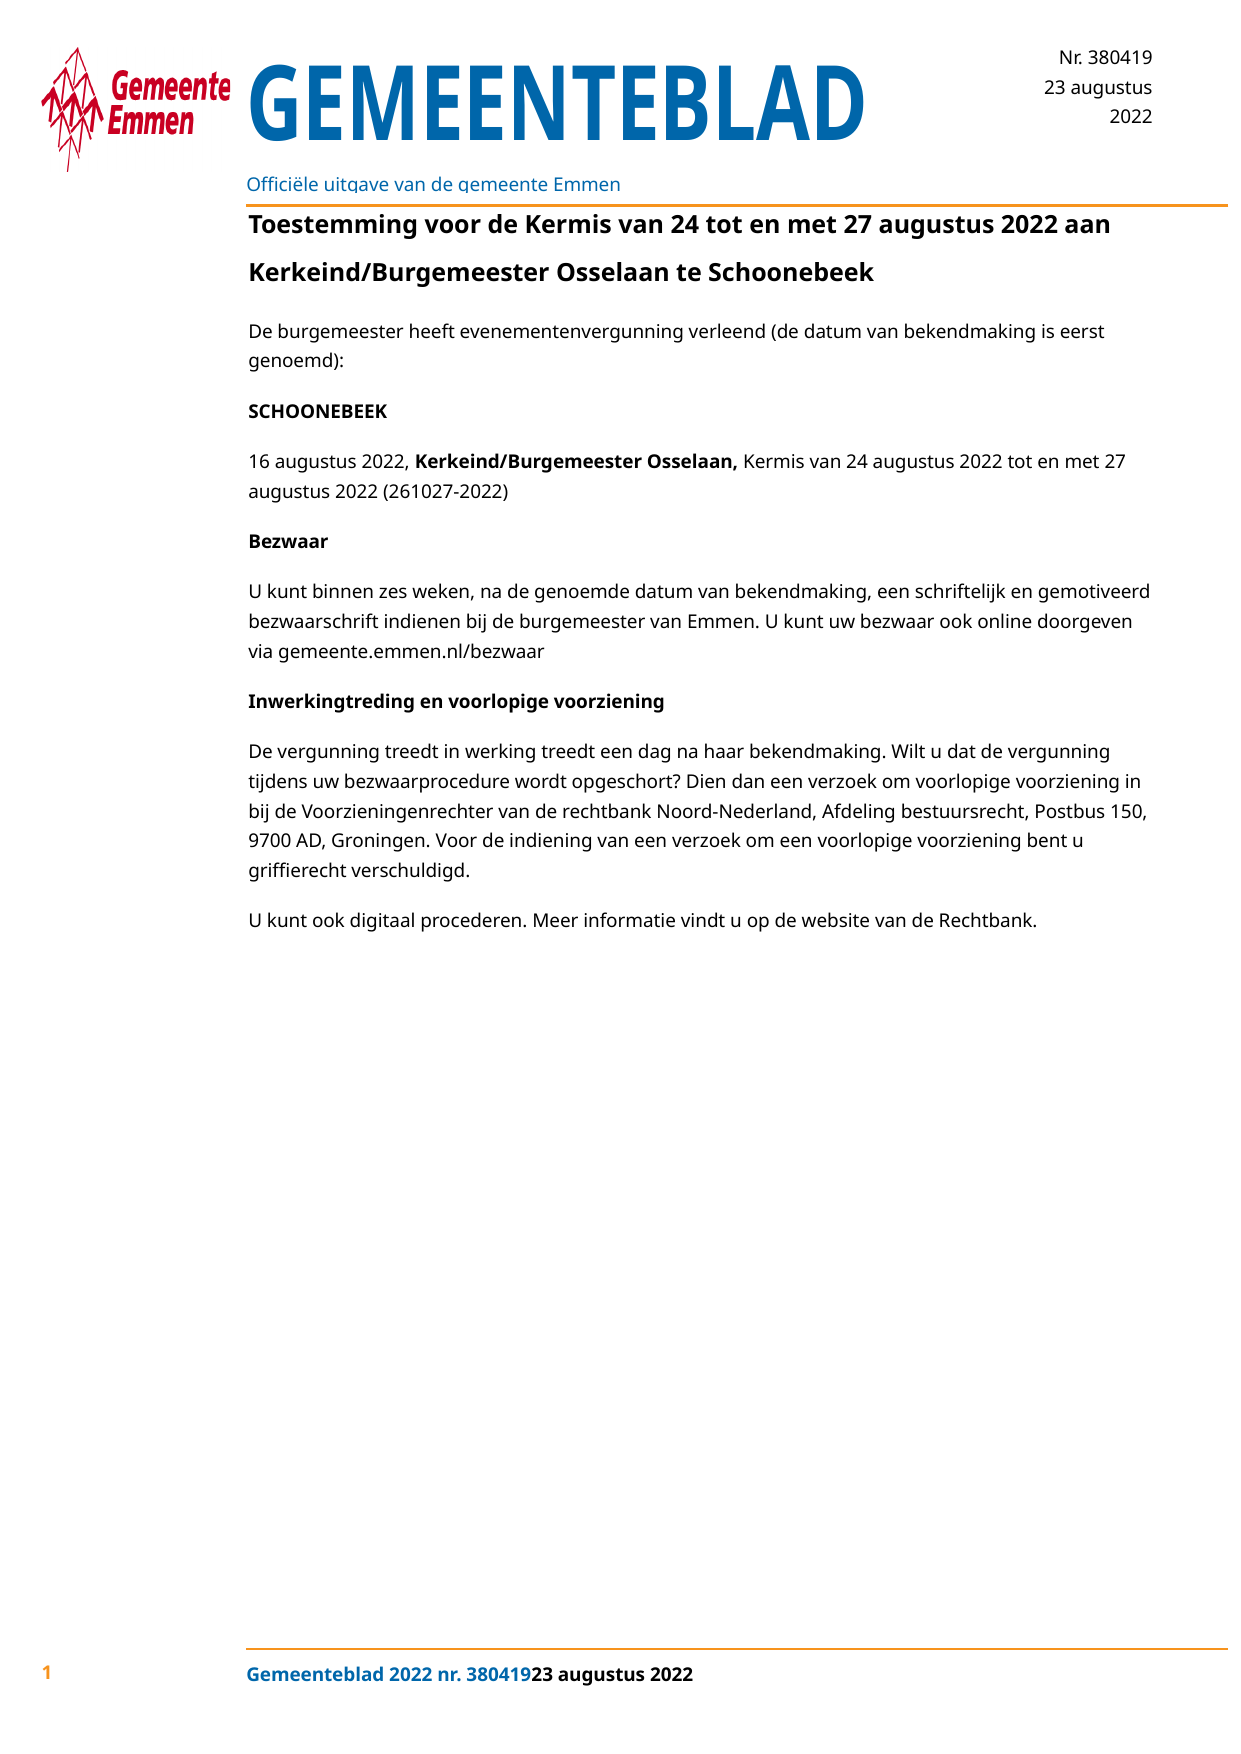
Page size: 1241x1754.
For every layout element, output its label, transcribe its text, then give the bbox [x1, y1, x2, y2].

text U kunt ook digitaal procederen. Meer informatie vindt u op de website van de Rechtbank. [248, 907, 1152, 933]
text Toestemming voor de Kermis van 24 tot en met 27 augustus 2022 aan Kerkeind/Burgemeester Osselaan te Schoonebeek [248, 207, 1152, 288]
text De vergunning treedt in werking treedt een dag na haar bekendmaking. Wilt u dat de vergunning tijdens uw bezwaarprocedure wordt opgeschort? Dien dan een verzoek om voorlopige voorziening in bij de Voorzieningenrechter van de rechtbank Noord-Nederland, Afdeling bestuursrecht, Postbus 150, 9700 AD, Groningen. Voor de indiening van een verzoek om een voorlopige voorziening bent u griffierecht verschuldigd. [248, 739, 1152, 883]
text U kunt binnen zes weken, na de genoemde datum van bekendmaking, een schriftelijk en gemotiveerd bezwaarschrift indienen bij de burgemeester van Emmen. U kunt uw bezwaar ook online doorgeven via gemeente.emmen.nl/bezwaar [248, 579, 1152, 664]
text Bezwaar [248, 528, 1152, 554]
text 16 augustus 2022, Kerkeind/Burgemeester Osselaan, Kermis van 24 augustus 2022 tot en met 27 augustus 2022 (261027-2022) [248, 448, 1152, 504]
text SCHOONEBEEK [248, 398, 1152, 424]
text Inwerkingtreding en voorlopige voorziening [248, 688, 1152, 714]
text De burgemeester heeft evenementenvergunning verleend (de datum van bekendmaking is eerst genoemd): [248, 318, 1152, 373]
picture [41, 47, 231, 172]
